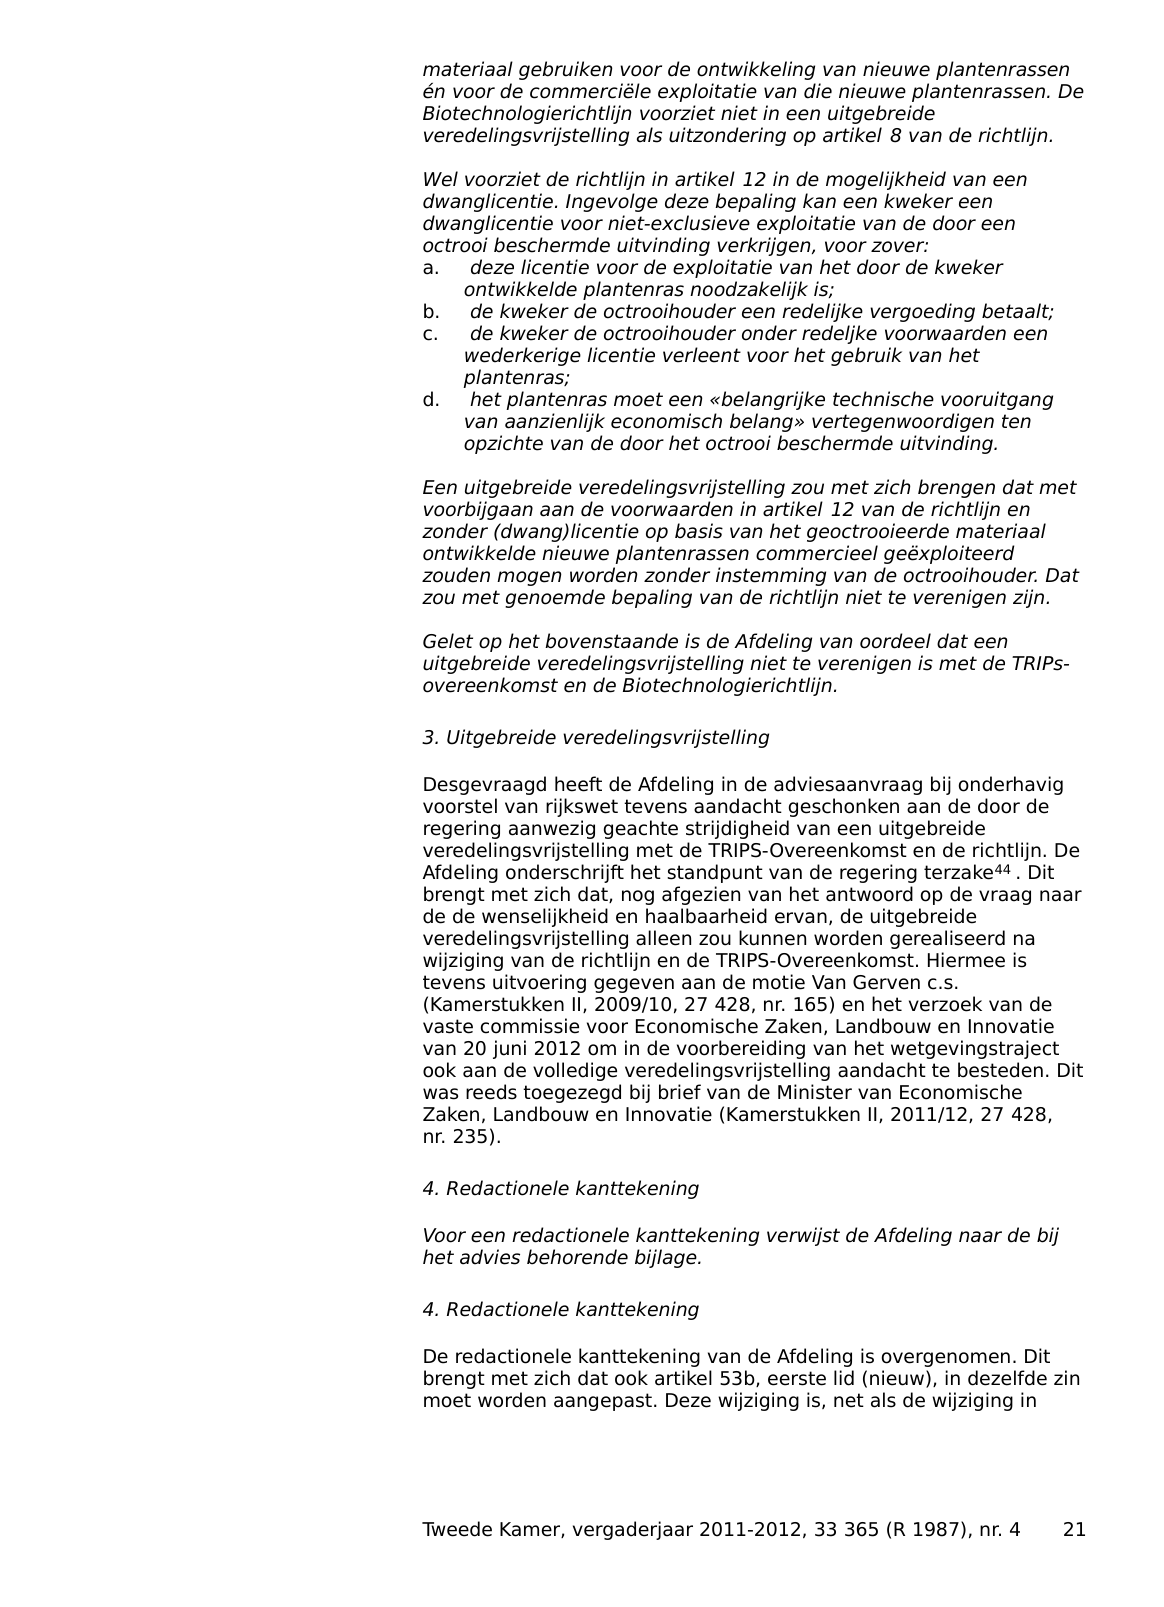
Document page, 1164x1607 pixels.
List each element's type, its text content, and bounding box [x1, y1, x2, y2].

text De redactionele kanttekening van de Afdeling is overgenomen. Dit brengt met zich dat ook artikel 53b, eerste lid (nieuw), in dezelfde zin moet worden aangepast. Deze wijziging is, net als de wijziging in [422, 1346, 1087, 1412]
text c. de kweker de octrooihouder onder redeljke voorwaarden een wederkerige licentie verleent voor het gebruik van het plantenras; [422, 323, 1087, 389]
text b. de kweker de octrooihouder een redelijke vergoeding betaalt; [422, 301, 1087, 323]
text Wel voorziet de richtlijn in artikel 12 in de mogelijkheid van een dwanglicentie. Ingevolge deze bepaling kan een kweker een dwanglicentie voor niet-exclusieve exploitatie van de door een octrooi beschermde uitvinding verkrijgen, voor zover: [422, 169, 1087, 257]
subtitle 4. Redactionele kanttekening [422, 1178, 1087, 1200]
text Voor een redactionele kanttekening verwijst de Afdeling naar de bij het advies behorende bijlage. [422, 1225, 1087, 1269]
text materiaal gebruiken voor de ontwikkeling van nieuwe plantenrassen én voor de commerciële exploitatie van die nieuwe plantenrassen. De Biotechnologierichtlijn voorziet niet in een uitgebreide veredelingsvrijstelling als uitzondering op artikel 8 van de richtlijn. [422, 59, 1087, 147]
text a. deze licentie voor de exploitatie van het door de kweker ontwikkelde plantenras noodzakelijk is; [422, 257, 1087, 301]
subtitle 3. Uitgebreide veredelingsvrijstelling [422, 727, 1087, 749]
subtitle 4. Redactionele kanttekening [422, 1299, 1087, 1321]
text d. het plantenras moet een «belangrijke technische vooruitgang van aanzienlijk economisch belang» vertegenwoordigen ten opzichte van de door het octrooi beschermde uitvinding. [422, 389, 1087, 455]
text Gelet op het bovenstaande is de Afdeling van oordeel dat een uitgebreide veredelingsvrijstelling niet te verenigen is met de TRIPs-overeenkomst en de Biotechnologierichtlijn. [422, 631, 1087, 697]
text Een uitgebreide veredelingsvrijstelling zou met zich brengen dat met voorbijgaan aan de voorwaarden in artikel 12 van de richtlijn en zonder (dwang)licentie op basis van het geoctrooieerde materiaal ontwikkelde nieuwe plantenrassen commercieel geëxploiteerd zouden mogen worden zonder instemming van de octrooihouder. Dat zou met genoemde bepaling van de richtlijn niet te verenigen zijn. [422, 477, 1087, 609]
text Desgevraagd heeft de Afdeling in de adviesaanvraag bij onderhavig voorstel van rijkswet tevens aandacht geschonken aan de door de regering aanwezig geachte strijdigheid van een uitgebreide veredelingsvrijstelling met de TRIPS-Overeenkomst en de richtlijn. De Afdeling onderschrijft het standpunt van de regering terzake44. Dit brengt met zich dat, nog afgezien van het antwoord op de vraag naar de de wenselijkheid en haalbaarheid ervan, de uitgebreide veredelingsvrijstelling alleen zou kunnen worden gerealiseerd na wijziging van de richtlijn en de TRIPS-Overeenkomst. Hiermee is tevens uitvoering gegeven aan de motie Van Gerven c.s. (Kamerstukken II, 2009/10, 27 428, nr. 165) en het verzoek van de vaste commissie voor Economische Zaken, Landbouw en Innovatie van 20 juni 2012 om in de voorbereiding van het wetgevingstraject ook aan de volledige veredelingsvrijstelling aandacht te besteden. Dit was reeds toegezegd bij brief van de Minister van Economische Zaken, Landbouw en Innovatie (Kamerstukken II, 2011/12, 27 428, nr. 235). [422, 774, 1087, 1148]
